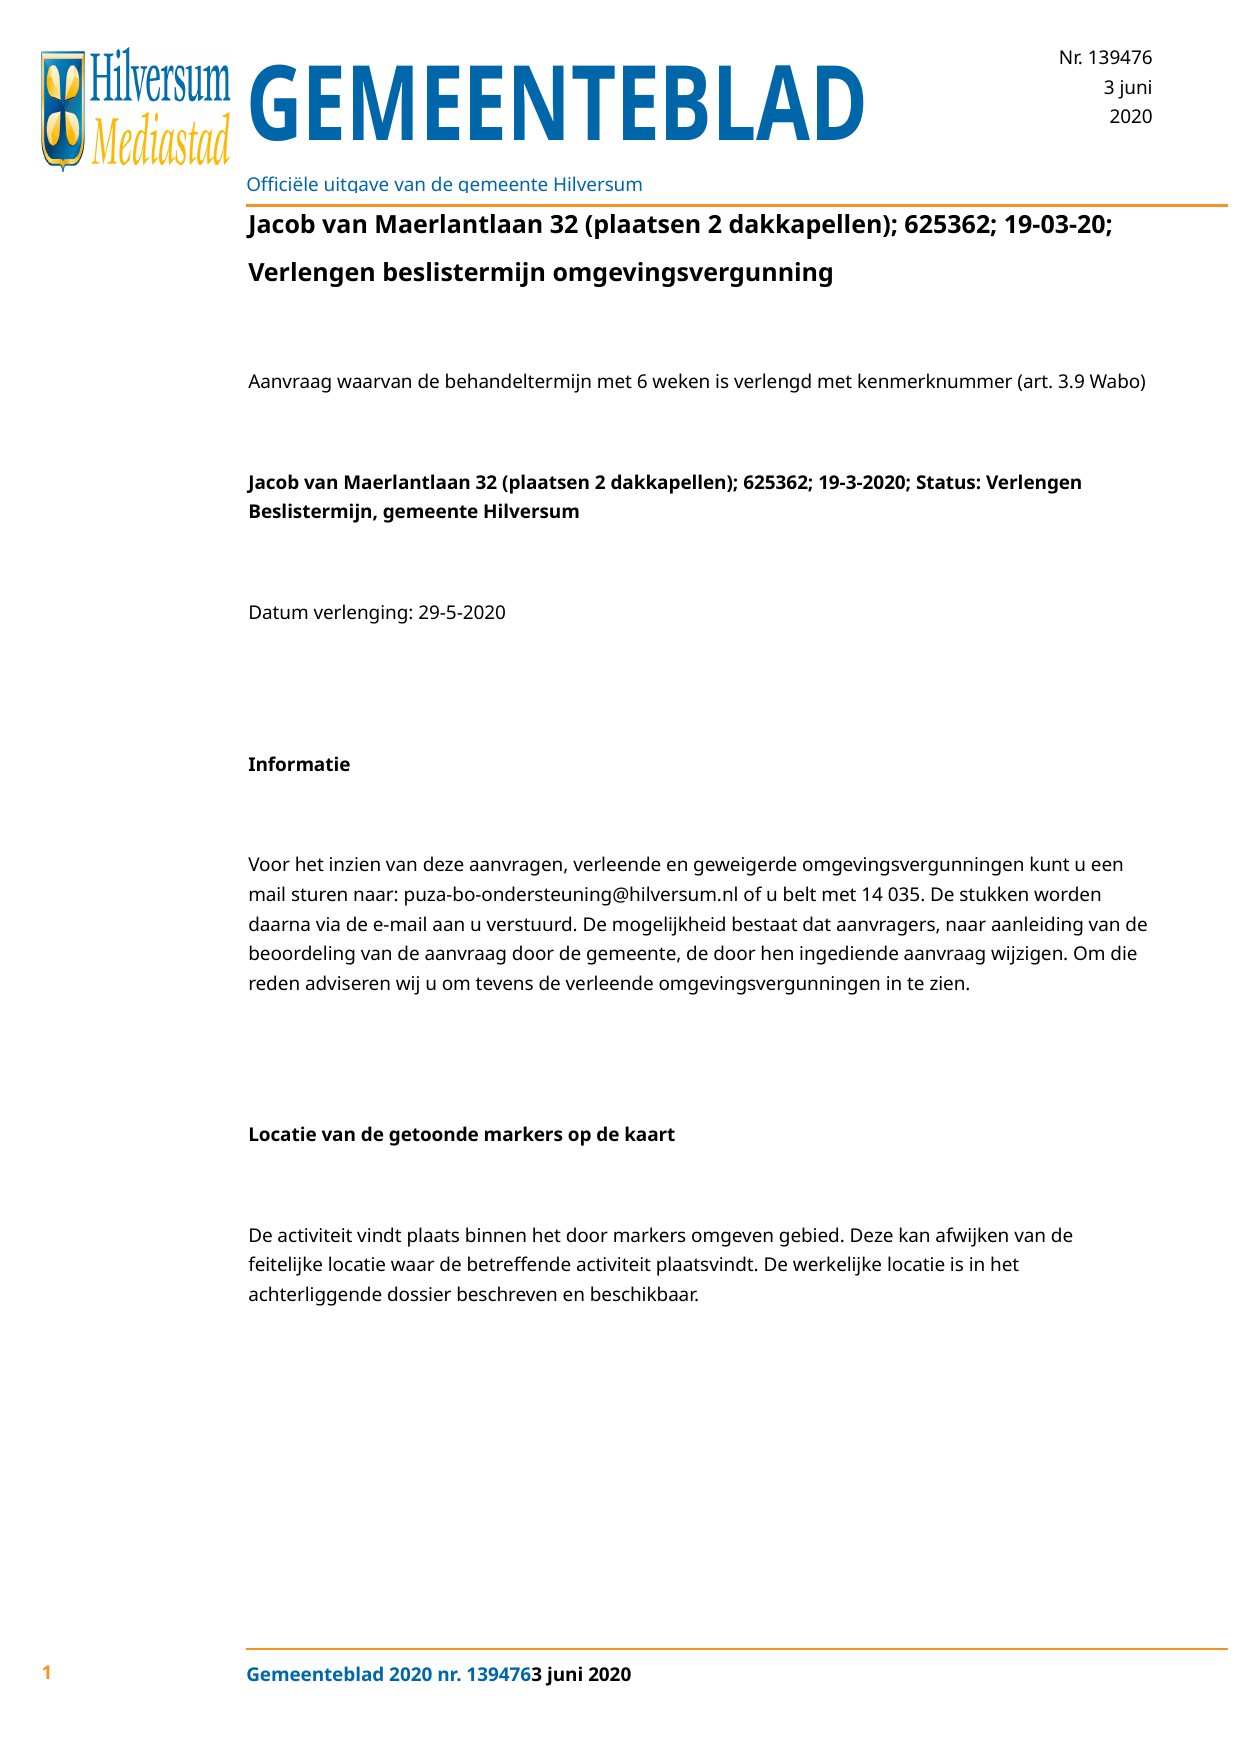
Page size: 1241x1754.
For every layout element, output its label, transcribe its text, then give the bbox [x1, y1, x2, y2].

text Jacob van Maerlantlaan 32 (plaatsen 2 dakkapellen); 625362; 19-3-2020; Status: Verlengen Beslistermijn, gemeente Hilversum [248, 469, 1152, 524]
text Locatie van de getoonde markers op de kaart [248, 1121, 1152, 1147]
text Aanvraag waarvan de behandeltermijn met 6 weken is verlengd met kenmerknummer (art. 3.9 Wabo) [248, 368, 1152, 394]
text Datum verlenging: 29-5-2020 [248, 599, 1152, 625]
text De activiteit vindt plaats binnen het door markers omgeven gebied. Deze kan afwijken van de feitelijke locatie waar de betreffende activiteit plaatsvindt. De werkelijke locatie is in het achterliggende dossier beschreven en beschikbaar. [248, 1222, 1152, 1307]
picture [41, 47, 231, 172]
text Voor het inzien van deze aanvragen, verleende en geweigerde omgevingsvergunningen kunt u een mail sturen naar: puza-bo-ondersteuning@hilversum.nl of u belt met 14 035. De stukken worden daarna via de e-mail aan u verstuurd. De mogelijkheid bestaat dat aanvragers, naar aanleiding van de beoordeling van de aanvraag door de gemeente, de door hen ingediende aanvraag wijzigen. Om die reden adviseren wij u om tevens de verleende omgevingsvergunningen in te zien. [248, 852, 1152, 996]
text Informatie [248, 751, 1152, 777]
text Jacob van Maerlantlaan 32 (plaatsen 2 dakkapellen); 625362; 19-03-20; Verlengen beslistermijn omgevingsvergunning [248, 207, 1152, 288]
